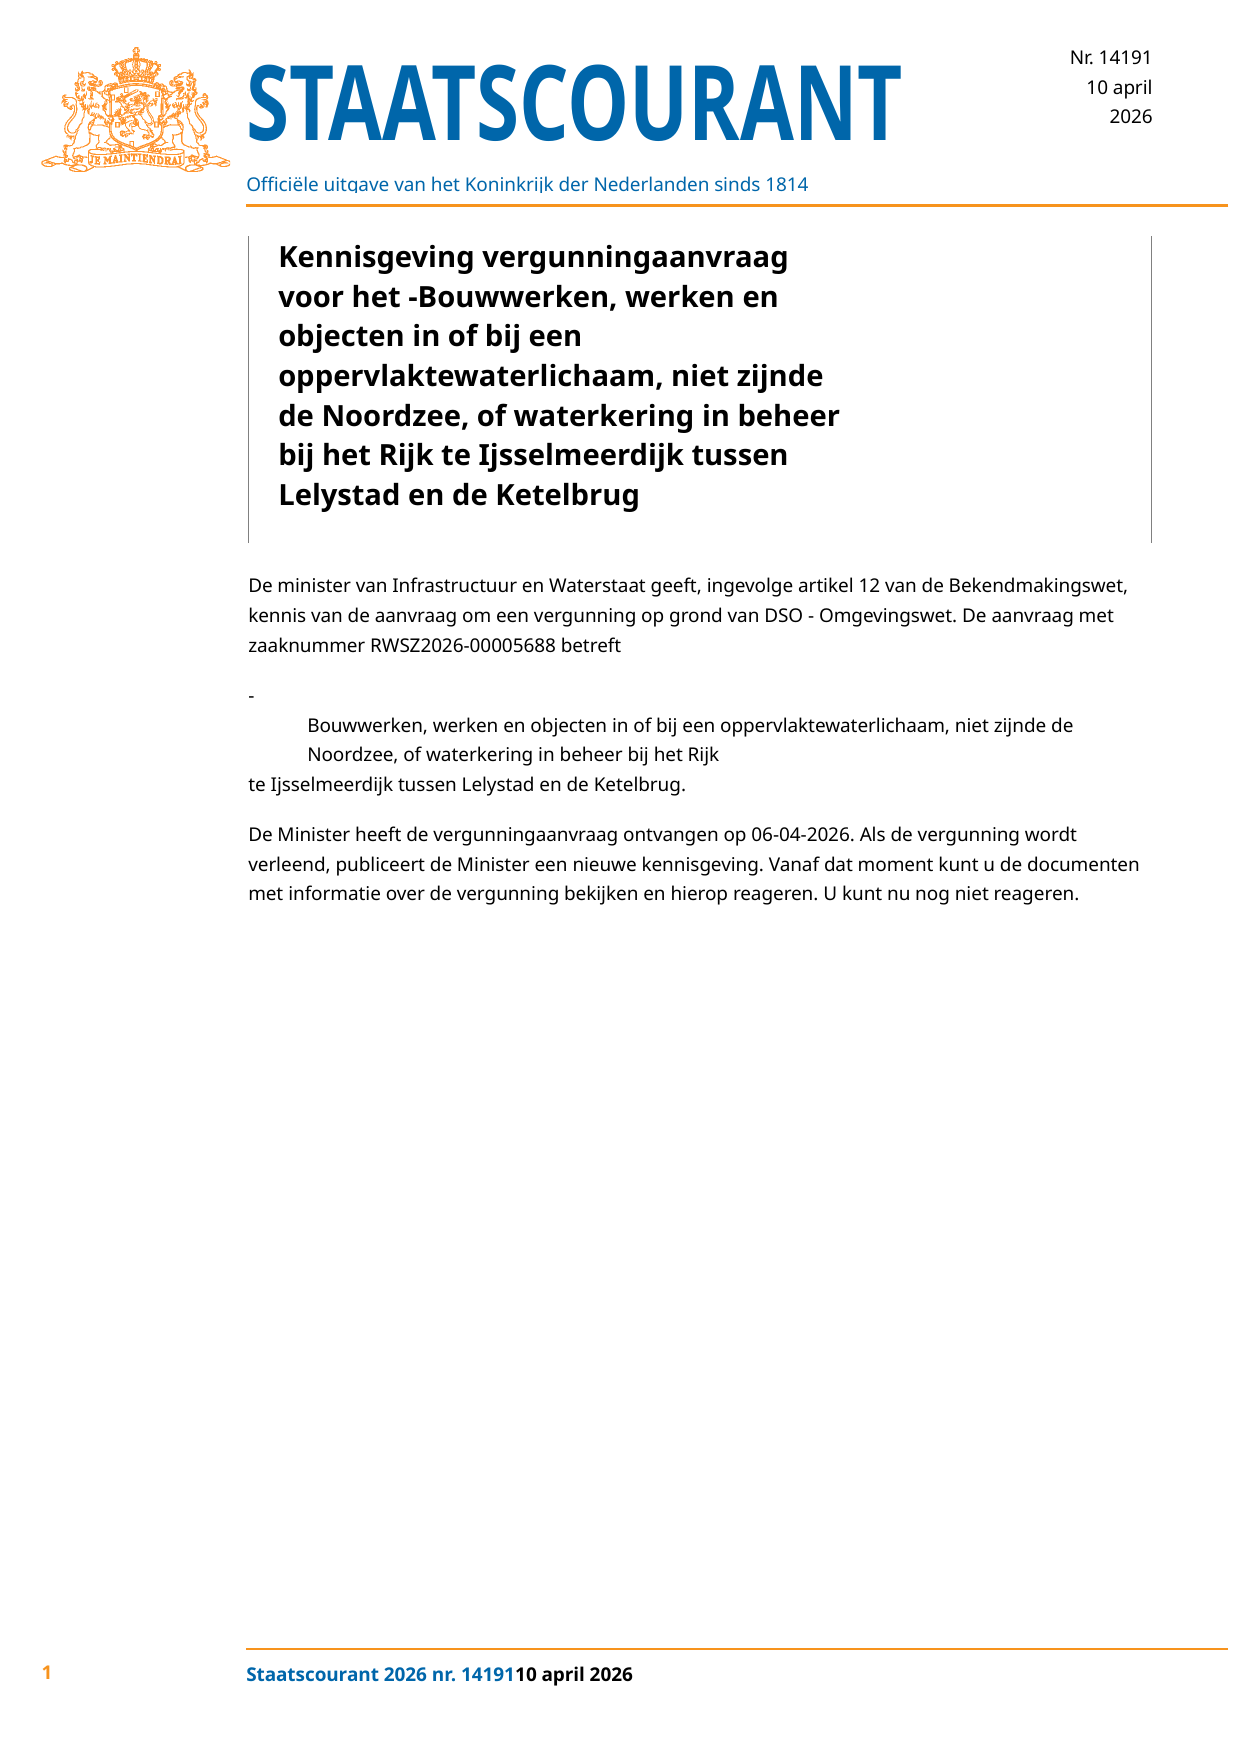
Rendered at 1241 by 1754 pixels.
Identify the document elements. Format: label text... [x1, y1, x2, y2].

table_header [1090, 236, 1151, 413]
text De minister van Infrastructuur en Waterstaat geeft, ingevolge artikel 12 van de Bekendmakingswet, kennis van de aanvraag om een vergunning op grond van DSO - Omgevingswet. De aanvraag met zaaknummer RWSZ2026-00005688 betreft [248, 573, 1152, 658]
text De Minister heeft de vergunningaanvraag ontvangen op 06-04-2026. Als de vergunning wordt verleend, publiceert de Minister een nieuwe kennisgeving. Vanaf dat moment kunt u de documenten met informatie over de vergunning bekijken en hierop reageren. U kunt nu nog niet reageren. [248, 821, 1152, 906]
list Bouwwerken, werken en objecten in of bij een oppervlaktewaterlichaam, niet zijnde de Noordzee, of waterkering in beheer bij het Rijk [248, 712, 1152, 767]
picture [912, 236, 1090, 414]
table_header [850, 414, 1151, 543]
table_header Kennisgeving vergunningaanvraag voor het -Bouwwerken, werken en objecten in of bij een oppervlaktewaterlichaam, niet zijnde de Noordzee, of waterkering in beheer bij het Rijk te Ijsselmeerdijk tussen Lelystad en de Ketelbrug [249, 236, 850, 543]
table_header [850, 236, 912, 413]
picture [41, 47, 231, 172]
text te Ijsselmeerdijk tussen Lelystad en de Ketelbrug. [248, 771, 1152, 797]
